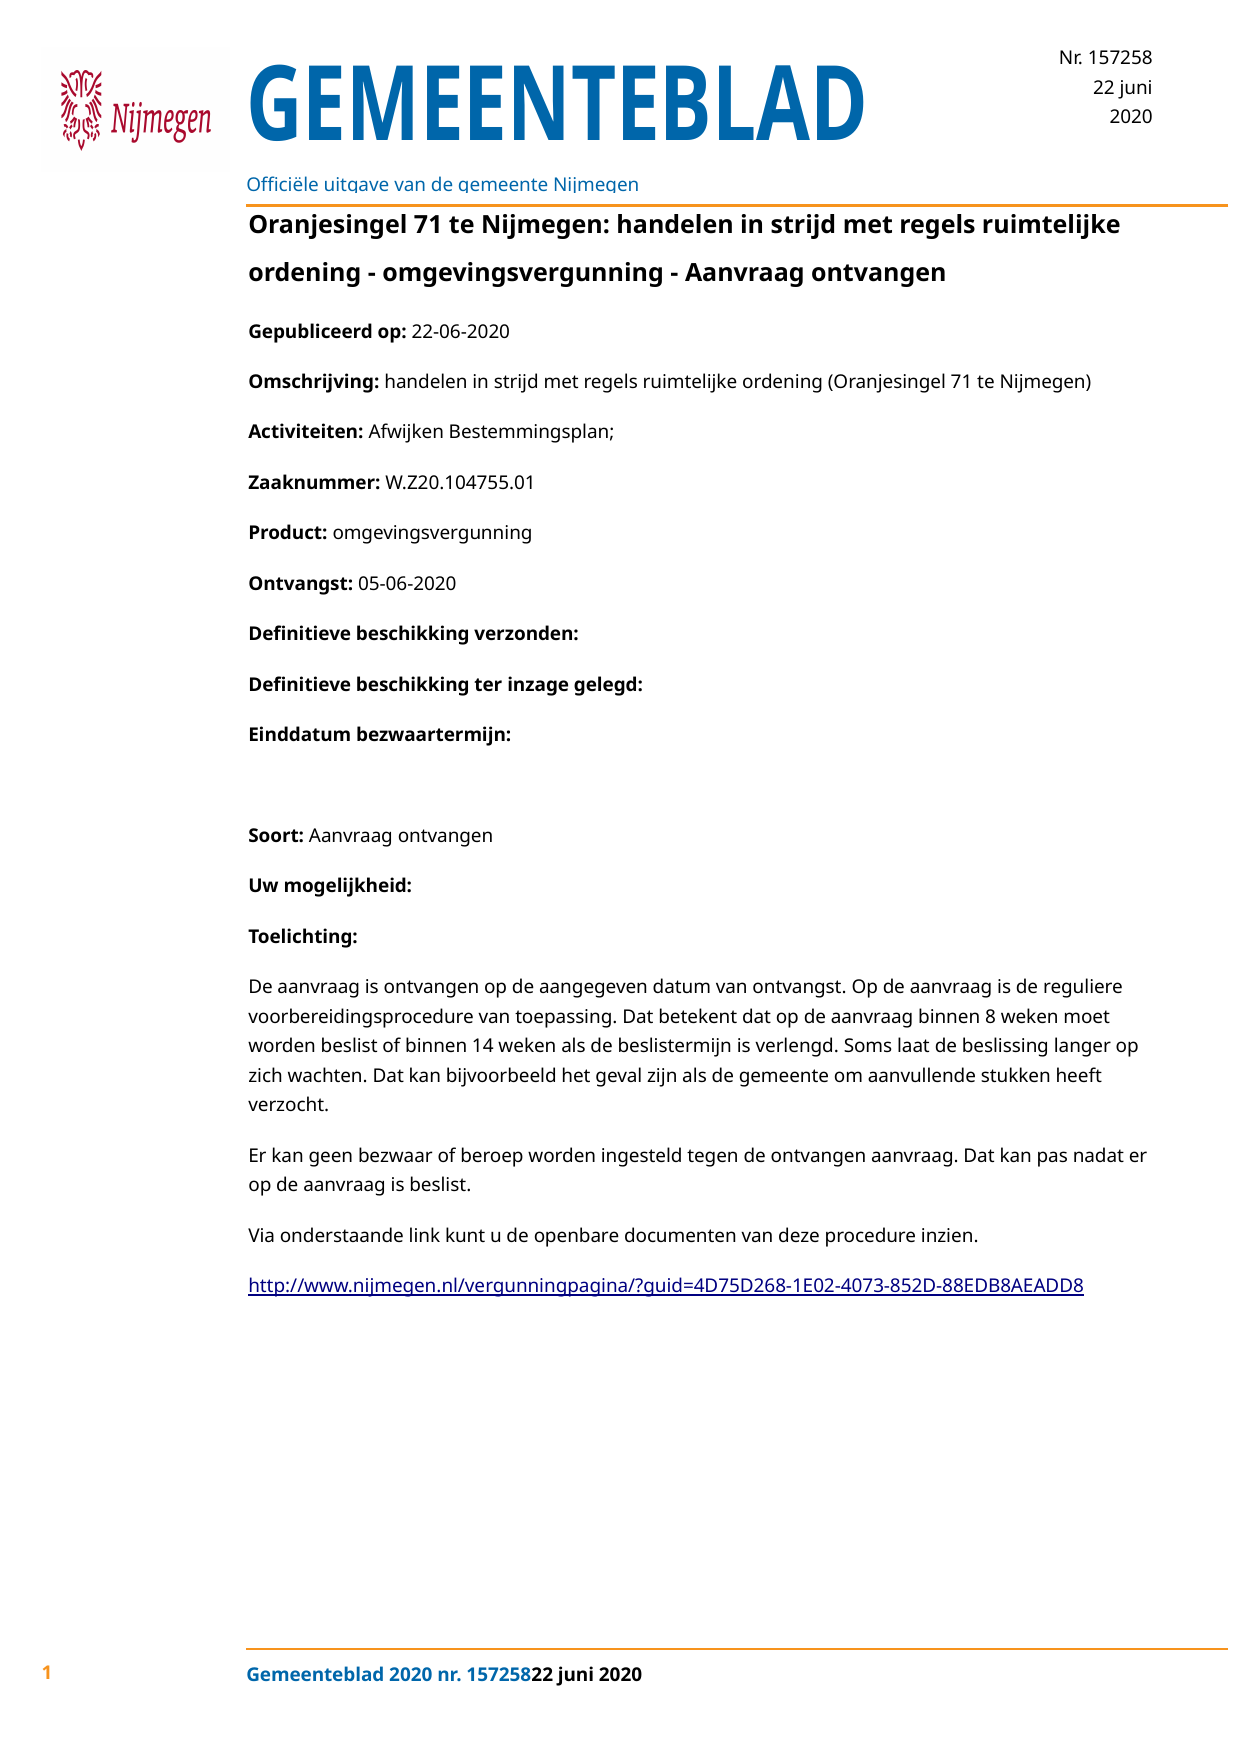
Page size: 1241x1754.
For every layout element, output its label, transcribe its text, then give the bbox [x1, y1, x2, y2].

text Gepubliceerd op: 22-06-2020 [248, 318, 1152, 344]
text Product: omgevingsvergunning [248, 519, 1152, 545]
text Activiteiten: Afwijken Bestemmingsplan; [248, 419, 1152, 444]
text Via onderstaande link kunt u de openbare documenten van deze procedure inzien. [248, 1222, 1152, 1248]
text Einddatum bezwaartermijn: [248, 721, 1152, 747]
text Uw mogelijkheid: [248, 872, 1152, 898]
text Oranjesingel 71 te Nijmegen: handelen in strijd met regels ruimtelijke ordening - omgevingsvergunning - Aanvraag ontvangen [248, 207, 1152, 288]
text Definitieve beschikking verzonden: [248, 620, 1152, 646]
text Er kan geen bezwaar of beroep worden ingesteld tegen de ontvangen aanvraag. Dat kan pas nadat er op de aanvraag is beslist. [248, 1142, 1152, 1197]
text Zaaknummer: W.Z20.104755.01 [248, 469, 1152, 495]
text Toelichting: [248, 923, 1152, 949]
text Definitieve beschikking ter inzage gelegd: [248, 671, 1152, 697]
text Omschrijving: handelen in strijd met regels ruimtelijke ordening (Oranjesingel 71 te Nijmegen) [248, 368, 1152, 394]
text De aanvraag is ontvangen op de aangegeven datum van ontvangst. Op de aanvraag is de reguliere voorbereidingsprocedure van toepassing. Dat betekent dat op de aanvraag binnen 8 weken moet worden beslist of binnen 14 weken als de beslistermijn is verlengd. Soms laat de beslissing langer op zich wachten. Dat kan bijvoorbeeld het geval zijn als de gemeente om aanvullende stukken heeft verzocht. [248, 973, 1152, 1117]
text Soort: Aanvraag ontvangen [248, 822, 1152, 848]
text http://www.nijmegen.nl/vergunningpagina/?guid=4D75D268-1E02-4073-852D-88EDB8AEADD8 [248, 1272, 1152, 1298]
picture [41, 47, 231, 172]
text Ontvangst: 05-06-2020 [248, 570, 1152, 596]
